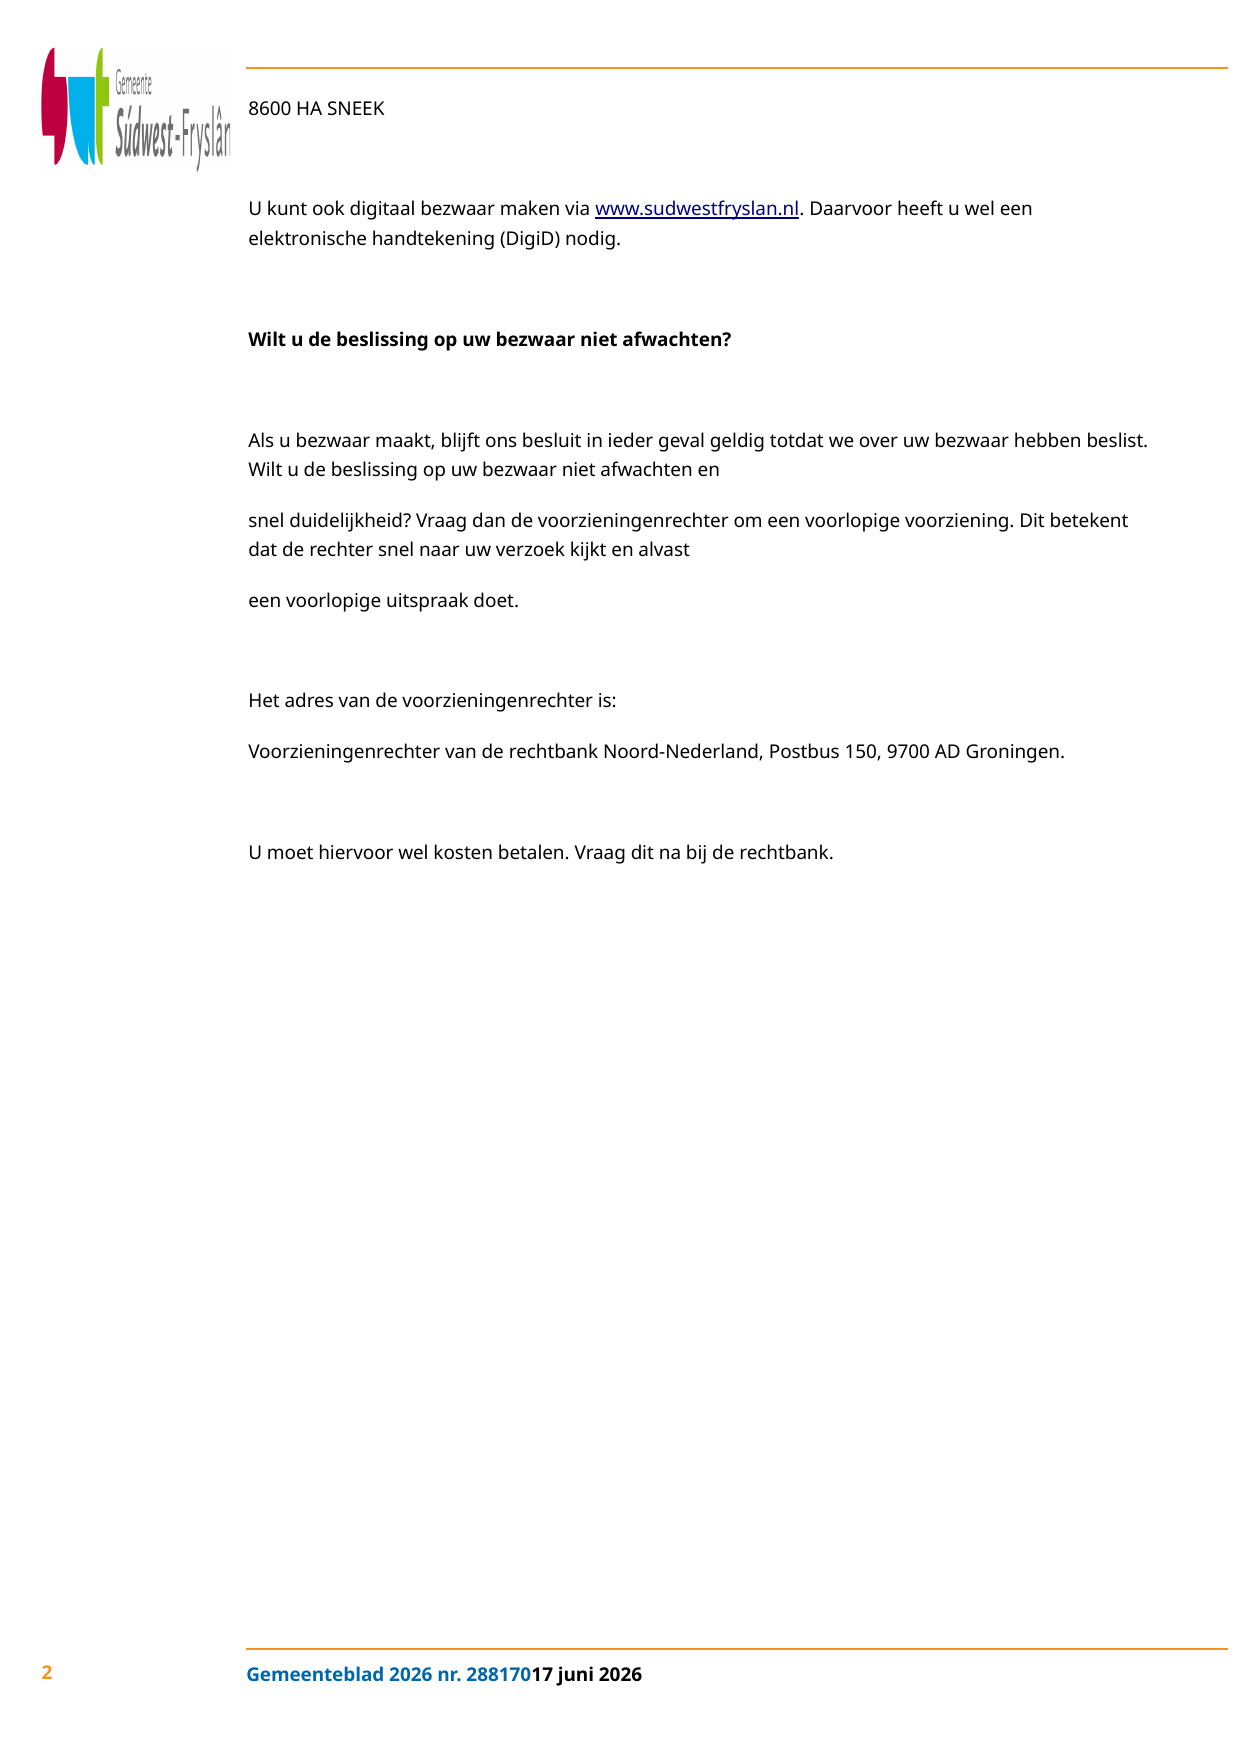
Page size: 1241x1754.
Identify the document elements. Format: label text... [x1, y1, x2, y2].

text Als u bezwaar maakt, blijft ons besluit in ieder geval geldig totdat we over uw bezwaar hebben beslist. Wilt u de beslissing op uw bezwaar niet afwachten en [248, 427, 1152, 482]
text U kunt ook digitaal bezwaar maken via www.sudwestfryslan.nl. Daarvoor heeft u wel een elektronische handtekening (DigiD) nodig. [248, 196, 1152, 251]
text Voorzieningenrechter van de rechtbank Noord-Nederland, Postbus 150, 9700 AD Groningen. [248, 738, 1152, 764]
text 8600 HA SNEEK [248, 95, 1152, 121]
text snel duidelijkheid? Vraag dan de voorzieningenrechter om een voorlopige voorziening. Dit betekent dat de rechter snel naar uw verzoek kijkt en alvast [248, 507, 1152, 562]
picture [41, 47, 231, 172]
text U moet hiervoor wel kosten betalen. Vraag dit na bij de rechtbank. [248, 839, 1152, 865]
text Het adres van de voorzieningenrechter is: [248, 688, 1152, 713]
text een voorlopige uitspraak doet. [248, 587, 1152, 613]
text Wilt u de beslissing op uw bezwaar niet afwachten? [248, 326, 1152, 352]
